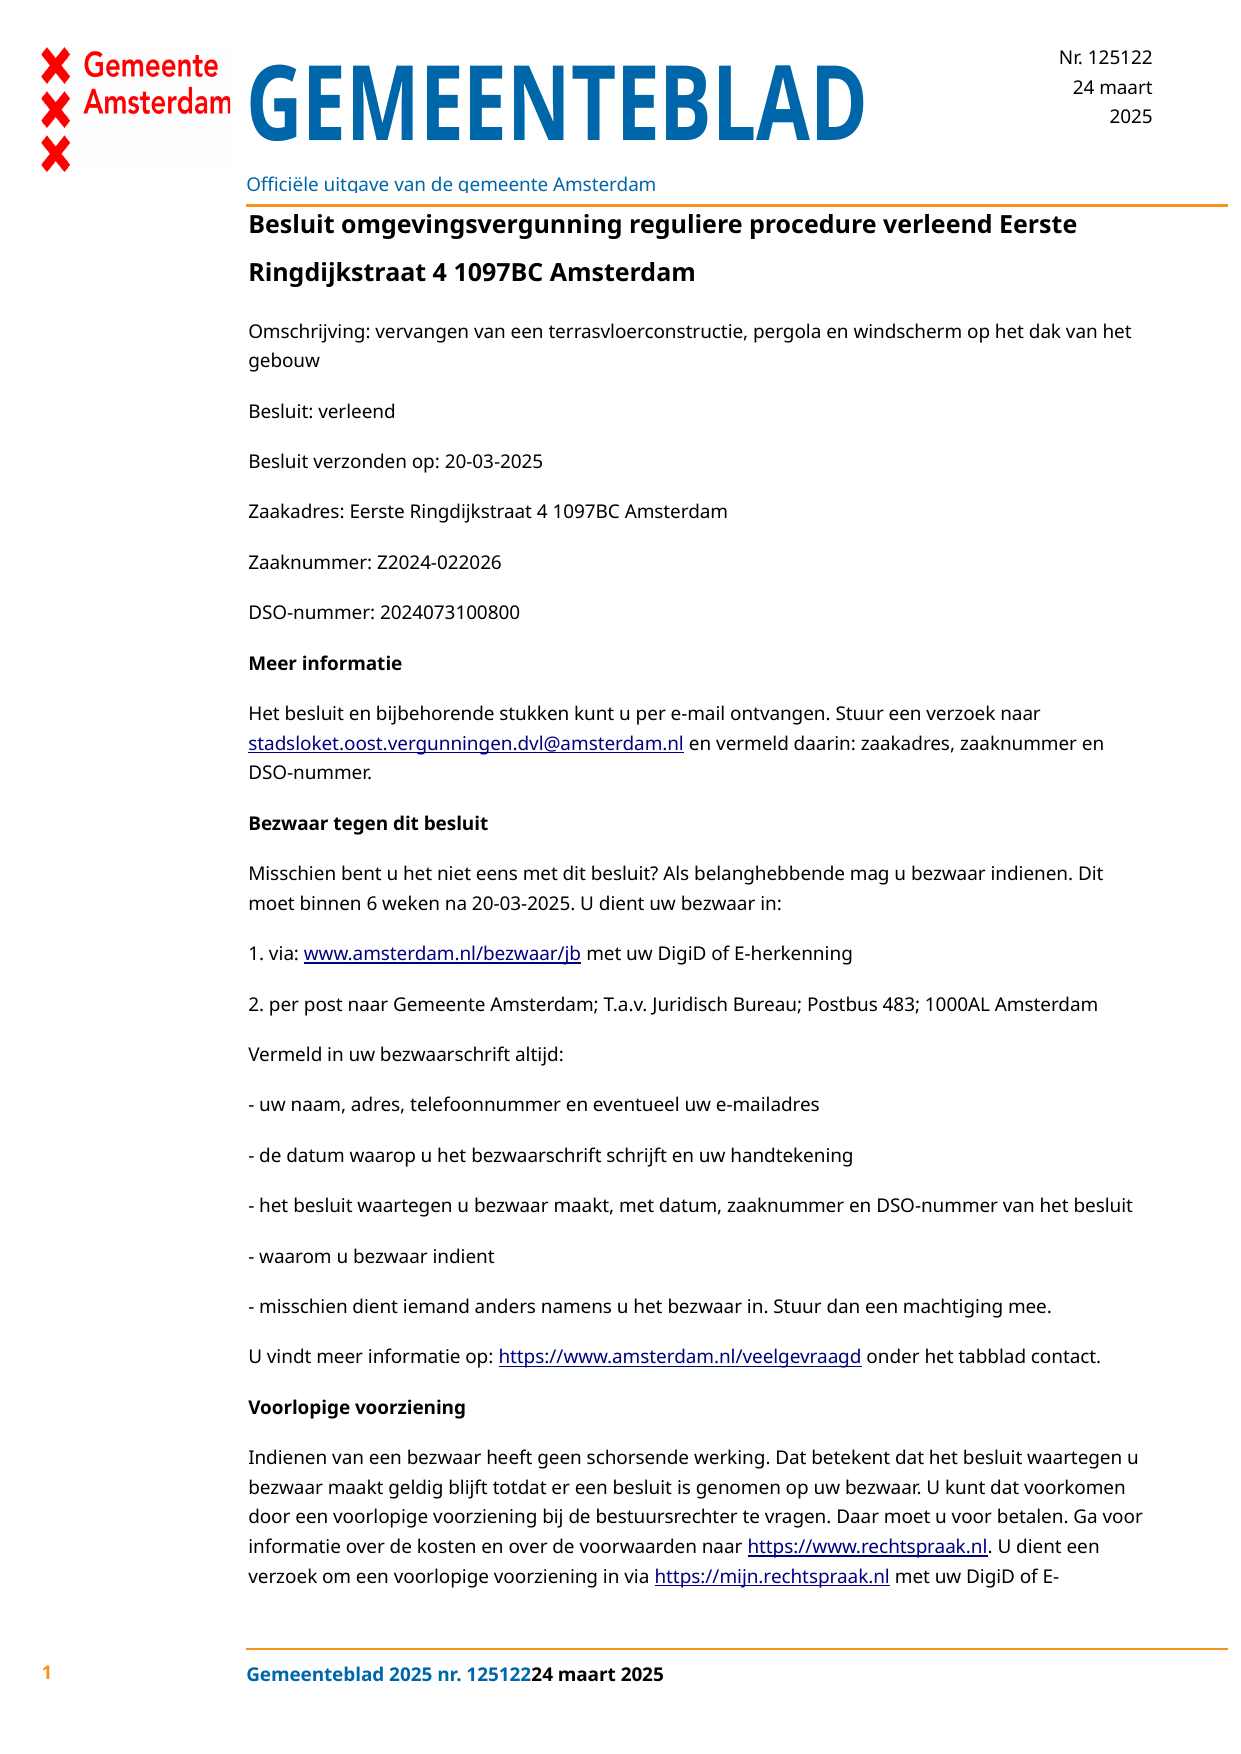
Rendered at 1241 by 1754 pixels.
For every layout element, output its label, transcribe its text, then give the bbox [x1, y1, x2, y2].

text U vindt meer informatie op: https://www.amsterdam.nl/veelgevraagd onder het tabblad contact. [248, 1344, 1152, 1369]
text Besluit omgevingsvergunning reguliere procedure verleend Eerste Ringdijkstraat 4 1097BC Amsterdam [248, 207, 1152, 288]
text - de datum waarop u het bezwaarschrift schrijft en uw handtekening [248, 1142, 1152, 1168]
text Voorlopige voorziening [248, 1394, 1152, 1420]
text Meer informatie [248, 650, 1152, 676]
text - uw naam, adres, telefoonnummer en eventueel uw e-mailadres [248, 1092, 1152, 1117]
text Misschien bent u het niet eens met dit besluit? Als belanghebbende mag u bezwaar indienen. Dit moet binnen 6 weken na 20-03-2025. U dient uw bezwaar in: [248, 860, 1152, 916]
text Omschrijving: vervangen van een terrasvloerconstructie, pergola en windscherm op het dak van het gebouw [248, 318, 1152, 373]
text Vermeld in uw bezwaarschrift altijd: [248, 1041, 1152, 1067]
text Besluit: verleend [248, 398, 1152, 424]
text Bezwaar tegen dit besluit [248, 810, 1152, 836]
text - het besluit waartegen u bezwaar maakt, met datum, zaaknummer en DSO-nummer van het besluit [248, 1192, 1152, 1218]
text Indienen van een bezwaar heeft geen schorsende werking. Dat betekent dat het besluit waartegen u bezwaar maakt geldig blijft totdat er een besluit is genomen op uw bezwaar. U kunt dat voorkomen door een voorlopige voorziening bij de bestuursrechter te vragen. Daar moet u voor betalen. Ga voor informatie over de kosten en over de voorwaarden naar https://www.rechtspraak.nl. U dient een verzoek om een voorlopige voorziening in via https://mijn.rechtspraak.nl met uw DigiD of E- [248, 1444, 1152, 1589]
text - misschien dient iemand anders namens u het bezwaar in. Stuur dan een machtiging mee. [248, 1293, 1152, 1319]
picture [41, 47, 231, 172]
text 1. via: www.amsterdam.nl/bezwaar/jb met uw DigiD of E-herkenning [248, 940, 1152, 966]
text Besluit verzonden op: 20-03-2025 [248, 448, 1152, 474]
text Zaakadres: Eerste Ringdijkstraat 4 1097BC Amsterdam [248, 499, 1152, 524]
text DSO-nummer: 2024073100800 [248, 599, 1152, 625]
text - waarom u bezwaar indient [248, 1243, 1152, 1269]
text Het besluit en bijbehorende stukken kunt u per e-mail ontvangen. Stuur een verzoek naar stadsloket.oost.vergunningen.dvl@amsterdam.nl en vermeld daarin: zaakadres, zaaknummer en DSO-nummer. [248, 700, 1152, 785]
text 2. per post naar Gemeente Amsterdam; T.a.v. Juridisch Bureau; Postbus 483; 1000AL Amsterdam [248, 991, 1152, 1017]
text Zaaknummer: Z2024-022026 [248, 549, 1152, 575]
